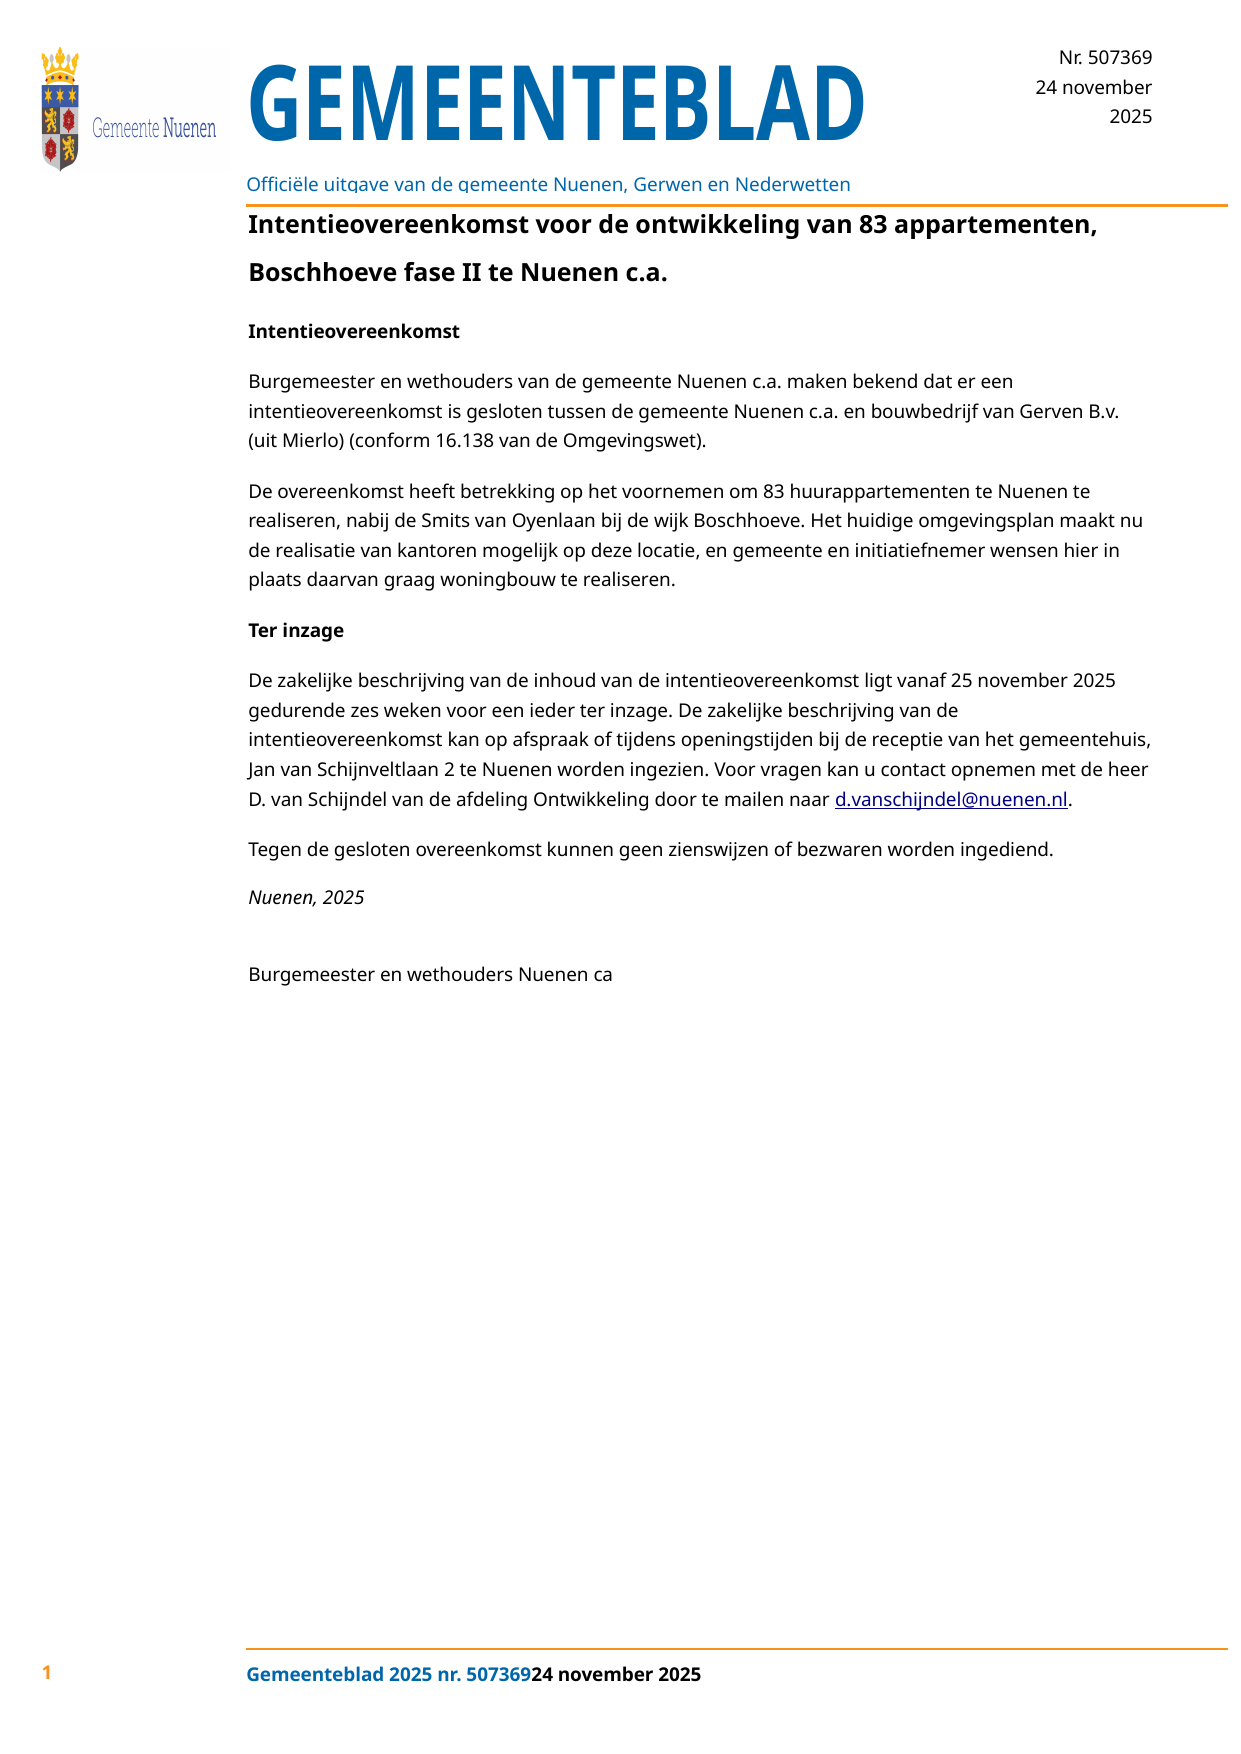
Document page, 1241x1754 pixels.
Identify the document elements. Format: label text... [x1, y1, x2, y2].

text Burgemeester en wethouders Nuenen ca [248, 961, 1152, 987]
text Intentieovereenkomst [248, 318, 1152, 344]
text Nuenen, 2025 [248, 884, 1152, 910]
text Intentieovereenkomst voor de ontwikkeling van 83 appartementen, Boschhoeve fase II te Nuenen c.a. [248, 207, 1152, 288]
text De zakelijke beschrijving van de inhoud van de intentieovereenkomst ligt vanaf 25 november 2025 gedurende zes weken voor een ieder ter inzage. De zakelijke beschrijving van de intentieovereenkomst kan op afspraak of tijdens openingstijden bij de receptie van het gemeentehuis, Jan van Schijnveltlaan 2 te Nuenen worden ingezien. Voor vragen kan u contact opnemen met de heer D. van Schijndel van de afdeling Ontwikkeling door te mailen naar d.vanschijndel@nuenen.nl. [248, 667, 1152, 812]
picture [41, 47, 231, 172]
text Tegen de gesloten overeenkomst kunnen geen zienswijzen of bezwaren worden ingediend. [248, 836, 1152, 862]
text De overeenkomst heeft betrekking op het voornemen om 83 huurappartementen te Nuenen te realiseren, nabij de Smits van Oyenlaan bij de wijk Boschhoeve. Het huidige omgevingsplan maakt nu de realisatie van kantoren mogelijk op deze locatie, en gemeente en initiatiefnemer wensen hier in plaats daarvan graag woningbouw te realiseren. [248, 478, 1152, 592]
text Burgemeester en wethouders van de gemeente Nuenen c.a. maken bekend dat er een intentieovereenkomst is gesloten tussen de gemeente Nuenen c.a. en bouwbedrijf van Gerven B.v. (uit Mierlo) (conform 16.138 van de Omgevingswet). [248, 368, 1152, 453]
text Ter inzage [248, 617, 1152, 643]
